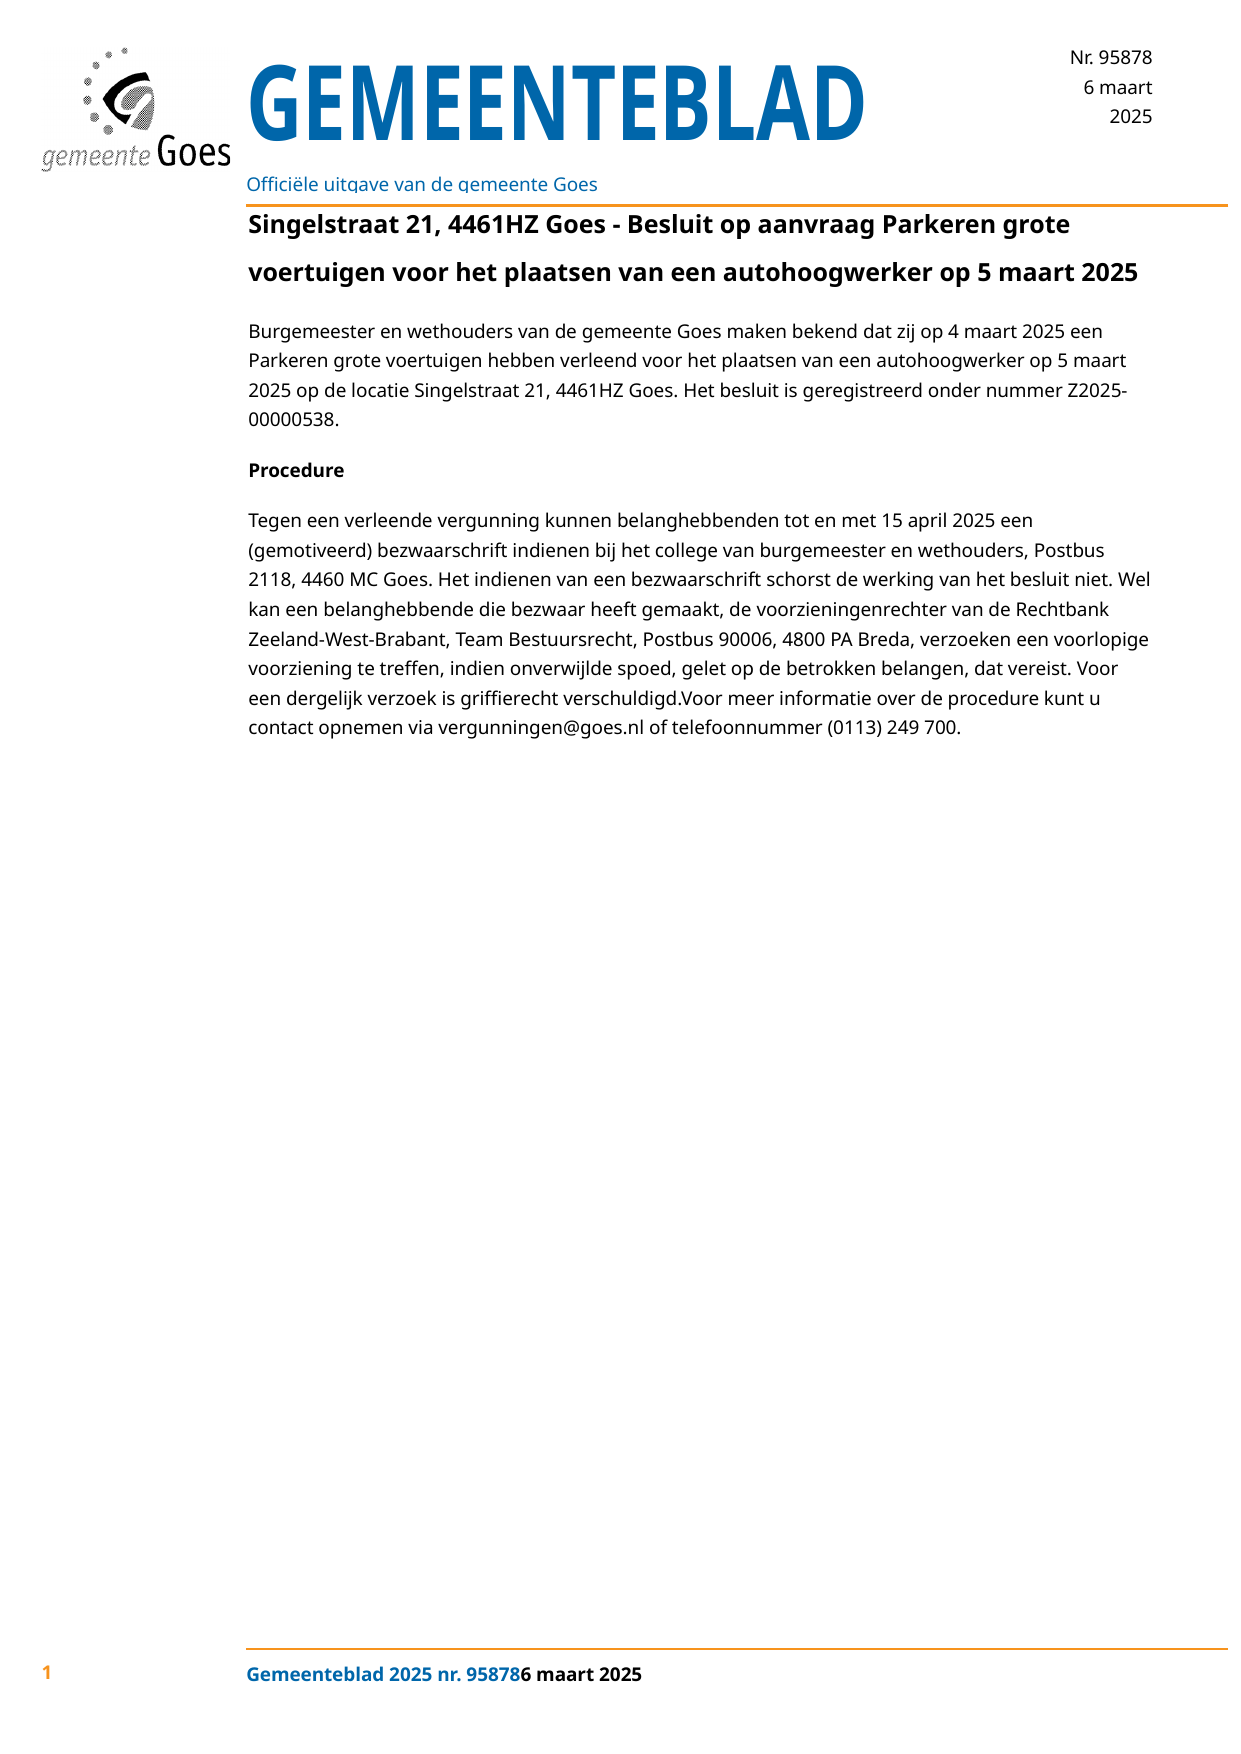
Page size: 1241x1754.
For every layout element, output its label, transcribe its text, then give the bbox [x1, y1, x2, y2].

text Procedure [248, 457, 1152, 483]
text Singelstraat 21, 4461HZ Goes - Besluit op aanvraag Parkeren grote voertuigen voor het plaatsen van een autohoogwerker op 5 maart 2025 [248, 207, 1152, 288]
text Tegen een verleende vergunning kunnen belanghebbenden tot en met 15 april 2025 een (gemotiveerd) bezwaarschrift indienen bij het college van burgemeester en wethouders, Postbus 2118, 4460 MC Goes. Het indienen van een bezwaarschrift schorst de werking van het besluit niet. Wel kan een belanghebbende die bezwaar heeft gemaakt, de voorzieningenrechter van de Rechtbank Zeeland-West-Brabant, Team Bestuursrecht, Postbus 90006, 4800 PA Breda, verzoeken een voorlopige voorziening te treffen, indien onverwijlde spoed, gelet op de betrokken belangen, dat vereist. Voor een dergelijk verzoek is griffierecht verschuldigd.Voor meer informatie over de procedure kunt u contact opnemen via vergunningen@goes.nl of telefoonnummer (0113) 249 700. [248, 507, 1152, 740]
text Burgemeester en wethouders van de gemeente Goes maken bekend dat zij op 4 maart 2025 een Parkeren grote voertuigen hebben verleend voor het plaatsen van een autohoogwerker op 5 maart 2025 op de locatie Singelstraat 21, 4461HZ Goes. Het besluit is geregistreerd onder nummer Z2025-00000538. [248, 318, 1152, 432]
picture [41, 47, 231, 172]
